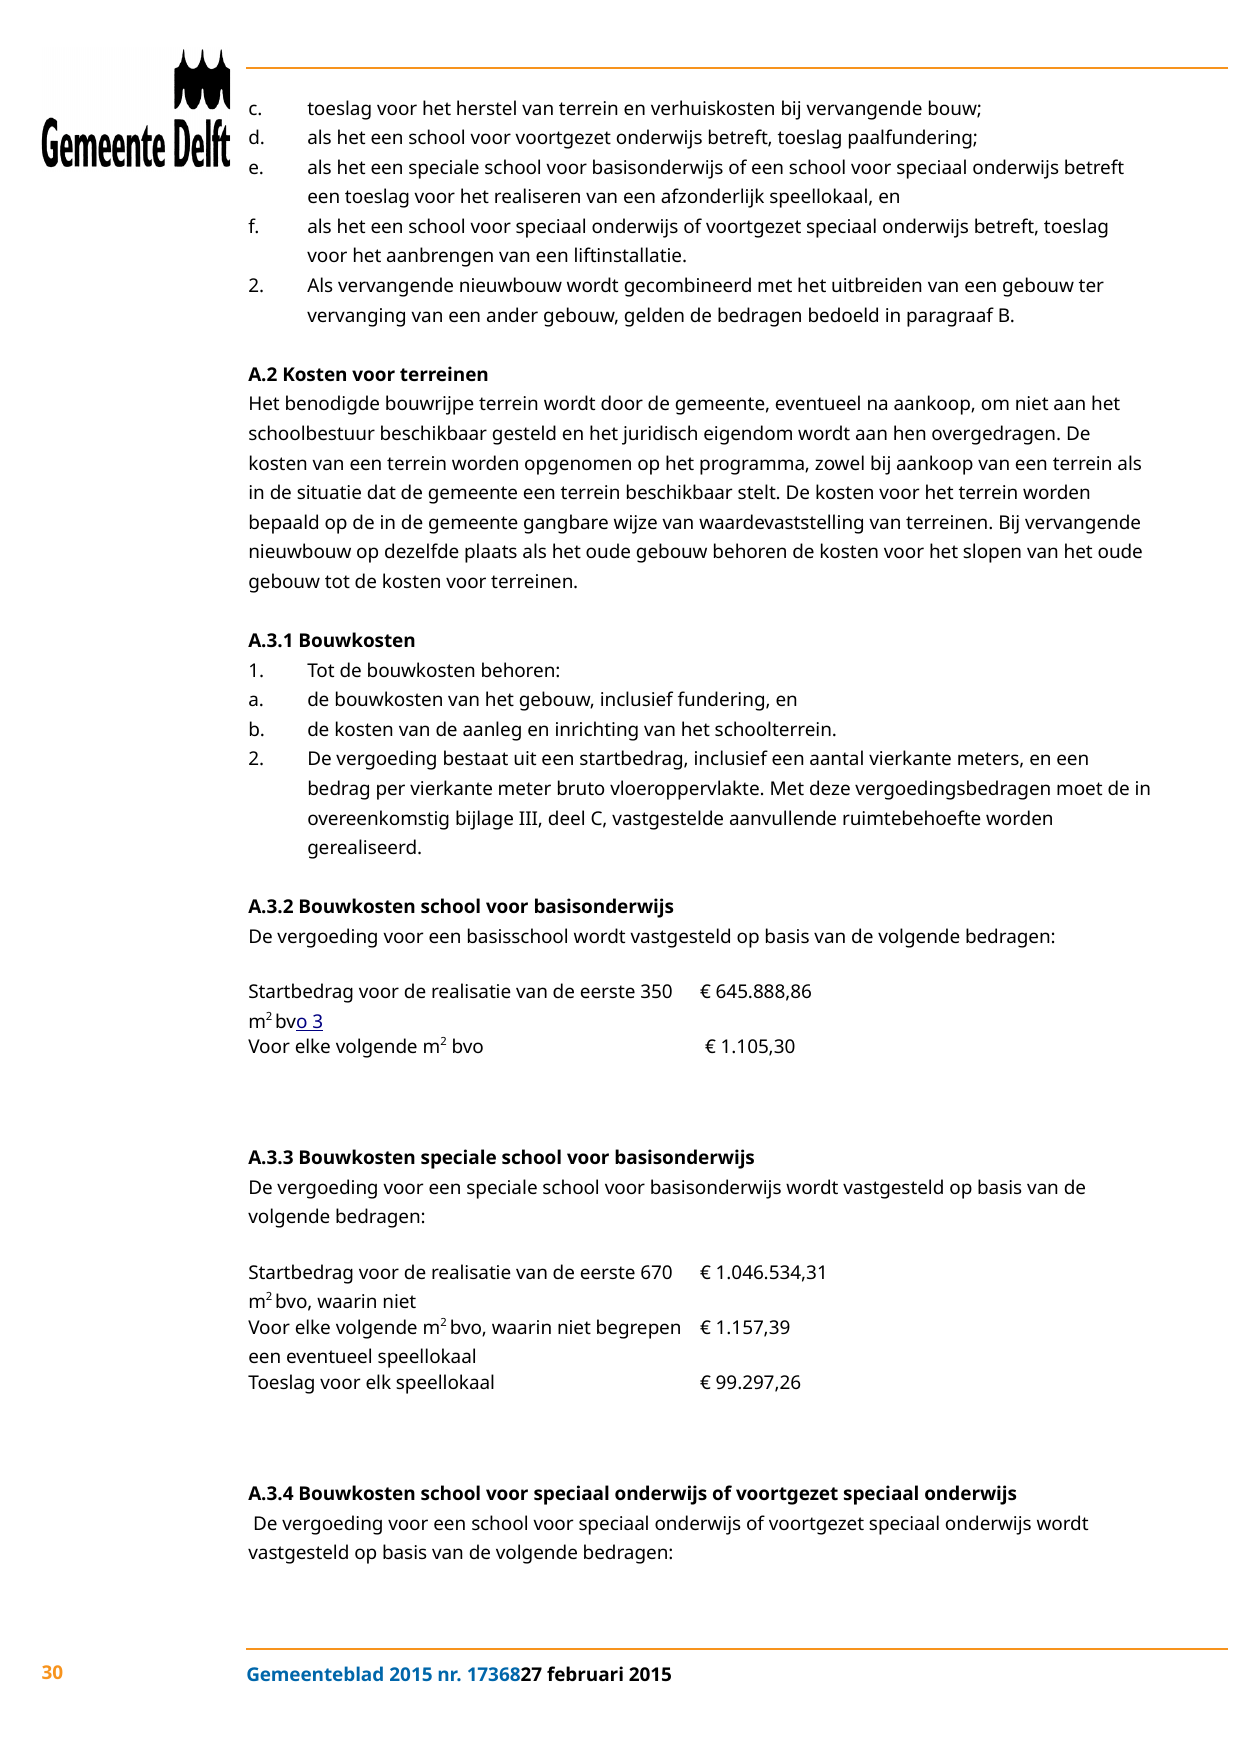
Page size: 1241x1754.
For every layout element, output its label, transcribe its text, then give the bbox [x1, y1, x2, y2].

text A.3.3 Bouwkosten speciale school voor basisonderwijs [248, 1144, 1152, 1170]
list De vergoeding bestaat uit een startbedrag, inclusief een aantal vierkante meters, en een bedrag per vierkante meter bruto vloeroppervlakte. Met deze vergoedingsbedragen moet de in overeenkomstig bijlage III, deel C, vastgestelde aanvullende ruimtebehoefte worden gerealiseerd. [248, 746, 1152, 860]
text De vergoeding voor een speciale school voor basisonderwijs wordt vastgesteld op basis van de volgende bedragen: [248, 1174, 1152, 1229]
list Als vervangende nieuwbouw wordt gecombineerd met het uitbreiden van een gebouw ter vervanging van een ander gebouw, gelden de bedragen bedoeld in paragraaf B. [248, 272, 1152, 328]
table_header Startbedrag voor de realisatie van de eerste 670 m2 bvo, waarin niet [248, 1259, 700, 1314]
list toeslag voor het herstel van terrein en verhuiskosten bij vervangende bouw; [248, 95, 1152, 121]
table_header Startbedrag voor de realisatie van de eerste 350 m2 bvo 3 [248, 979, 700, 1034]
table_header € 1.046.534,31 [700, 1259, 1152, 1314]
table_cell € 99.297,26 [700, 1370, 1152, 1395]
table_cell Voor elke volgende m2 bvo [248, 1034, 700, 1059]
table_cell € 1.105,30 [700, 1034, 1152, 1059]
list als het een school voor voortgezet onderwijs betreft, toeslag paalfundering; [248, 124, 1152, 150]
list de bouwkosten van het gebouw, inclusief fundering, en [248, 686, 1152, 712]
text De vergoeding voor een school voor speciaal onderwijs of voortgezet speciaal onderwijs wordt vastgesteld op basis van de volgende bedragen: [248, 1510, 1152, 1565]
list Tot de bouwkosten behoren: [248, 657, 1152, 683]
list als het een speciale school voor basisonderwijs of een school voor speciaal onderwijs betreft een toeslag voor het realiseren van een afzonderlijk speellokaal, en [248, 154, 1152, 209]
text Het benodigde bouwrijpe terrein wordt door de gemeente, eventueel na aankoop, om niet aan het schoolbestuur beschikbaar gesteld en het juridisch eigendom wordt aan hen overgedragen. De kosten van een terrein worden opgenomen op het programma, zowel bij aankoop van een terrein als in de situatie dat de gemeente een terrein beschikbaar stelt. De kosten voor het terrein worden bepaald op de in de gemeente gangbare wijze van waardevaststelling van terreinen. Bij vervangende nieuwbouw op dezelfde plaats als het oude gebouw behoren de kosten voor het slopen van het oude gebouw tot de kosten voor terreinen. [248, 391, 1152, 594]
table_cell € 1.157,39 [700, 1314, 1152, 1369]
table_cell Voor elke volgende m2 bvo, waarin niet begrepen een eventueel speellokaal [248, 1314, 700, 1369]
text A.3.1 Bouwkosten [248, 627, 1152, 653]
list de kosten van de aanleg en inrichting van het schoolterrein. [248, 716, 1152, 742]
table_header € 645.888,86 [700, 979, 1152, 1034]
text A.2 Kosten voor terreinen [248, 361, 1152, 387]
table_cell Toeslag voor elk speellokaal [248, 1370, 700, 1395]
list als het een school voor speciaal onderwijs of voortgezet speciaal onderwijs betreft, toeslag voor het aanbrengen van een liftinstallatie. [248, 213, 1152, 268]
text A.3.4 Bouwkosten school voor speciaal onderwijs of voortgezet speciaal onderwijs [248, 1480, 1152, 1506]
text A.3.2 Bouwkosten school voor basisonderwijs [248, 893, 1152, 919]
picture [41, 47, 231, 172]
text De vergoeding voor een basisschool wordt vastgesteld op basis van de volgende bedragen: [248, 923, 1152, 949]
